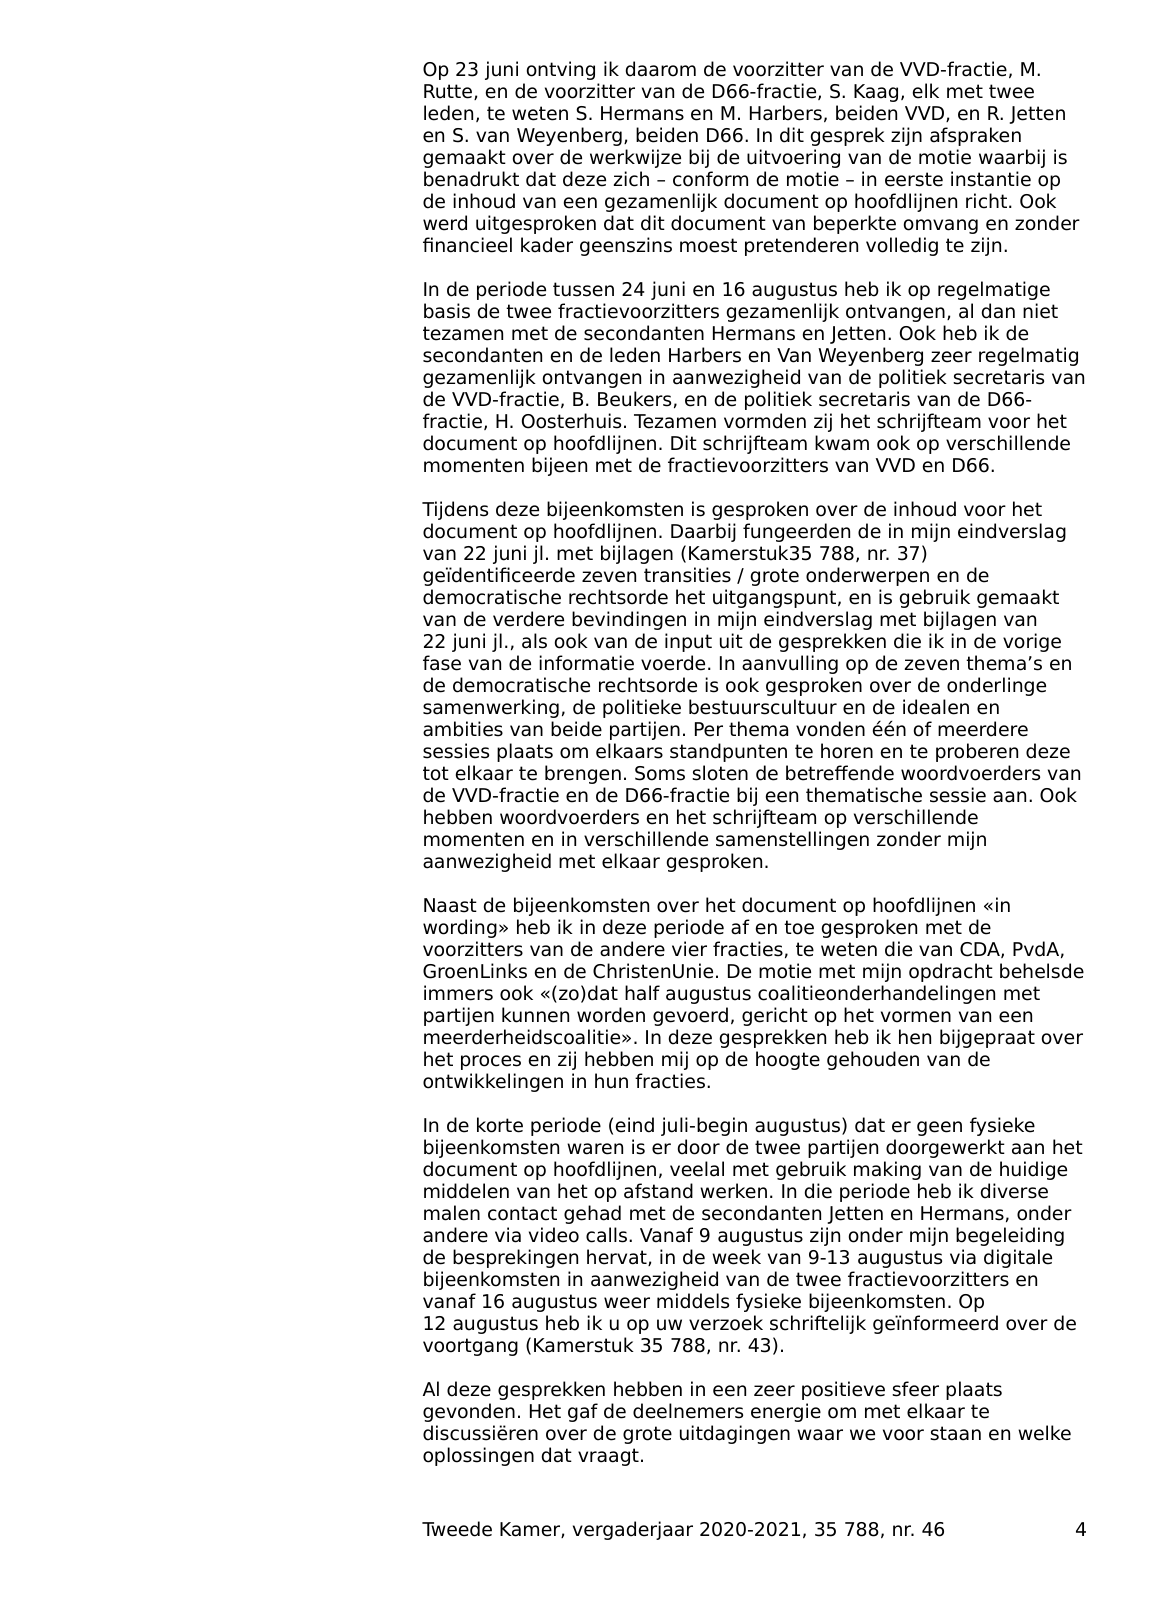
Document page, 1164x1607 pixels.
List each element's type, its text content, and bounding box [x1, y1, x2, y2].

text Tijdens deze bijeenkomsten is gesproken over de inhoud voor het document op hoofdlijnen. Daarbij fungeerden de in mijn eindverslag van 22 juni jl. met bijlagen (Kamerstuk35 788, nr. 37) geïdentificeerde zeven transities / grote onderwerpen en de democratische rechtsorde het uitgangspunt, en is gebruik gemaakt van de verdere bevindingen in mijn eindverslag met bijlagen van 22 juni jl., als ook van de input uit de gesprekken die ik in de vorige fase van de informatie voerde. In aanvulling op de zeven thema’s en de democratische rechtsorde is ook gesproken over de onderlinge samenwerking, de politieke bestuurscultuur en de idealen en ambities van beide partijen. Per thema vonden één of meerdere sessies plaats om elkaars standpunten te horen en te proberen deze tot elkaar te brengen. Soms sloten de betreffende woordvoerders van de VVD-fractie en de D66-fractie bij een thematische sessie aan. Ook hebben woordvoerders en het schrijfteam op verschillende momenten en in verschillende samenstellingen zonder mijn aanwezigheid met elkaar gesproken. [422, 499, 1087, 873]
text Op 23 juni ontving ik daarom de voorzitter van de VVD-fractie, M. Rutte, en de voorzitter van de D66-fractie, S. Kaag, elk met twee leden, te weten S. Hermans en M. Harbers, beiden VVD, en R. Jetten en S. van Weyenberg, beiden D66. In dit gesprek zijn afspraken gemaakt over de werkwijze bij de uitvoering van de motie waarbij is benadrukt dat deze zich – conform de motie – in eerste instantie op de inhoud van een gezamenlijk document op hoofdlijnen richt. Ook werd uitgesproken dat dit document van beperkte omvang en zonder financieel kader geenszins moest pretenderen volledig te zijn. [422, 59, 1087, 257]
text In de korte periode (eind juli-begin augustus) dat er geen fysieke bijeenkomsten waren is er door de twee partijen doorgewerkt aan het document op hoofdlijnen, veelal met gebruik making van de huidige middelen van het op afstand werken. In die periode heb ik diverse malen contact gehad met de secondanten Jetten en Hermans, onder andere via video calls. Vanaf 9 augustus zijn onder mijn begeleiding de besprekingen hervat, in de week van 9-13 augustus via digitale bijeenkomsten in aanwezigheid van de twee fractievoorzitters en vanaf 16 augustus weer middels fysieke bijeenkomsten. Op 12 augustus heb ik u op uw verzoek schriftelijk geïnformeerd over de voortgang (Kamerstuk 35 788, nr. 43). [422, 1115, 1087, 1357]
text Al deze gesprekken hebben in een zeer positieve sfeer plaats gevonden. Het gaf de deelnemers energie om met elkaar te discussiëren over de grote uitdagingen waar we voor staan en welke oplossingen dat vraagt. [422, 1379, 1087, 1467]
text Naast de bijeenkomsten over het document op hoofdlijnen «in wording» heb ik in deze periode af en toe gesproken met de voorzitters van de andere vier fracties, te weten die van CDA, PvdA, GroenLinks en de ChristenUnie. De motie met mijn opdracht behelsde immers ook «(zo)dat half augustus coalitieonderhandelingen met partijen kunnen worden gevoerd, gericht op het vormen van een meerderheidscoalitie». In deze gesprekken heb ik hen bijgepraat over het proces en zij hebben mij op de hoogte gehouden van de ontwikkelingen in hun fracties. [422, 895, 1087, 1093]
text In de periode tussen 24 juni en 16 augustus heb ik op regelmatige basis de twee fractievoorzitters gezamenlijk ontvangen, al dan niet tezamen met de secondanten Hermans en Jetten. Ook heb ik de secondanten en de leden Harbers en Van Weyenberg zeer regelmatig gezamenlijk ontvangen in aanwezigheid van de politiek secretaris van de VVD-fractie, B. Beukers, en de politiek secretaris van de D66-fractie, H. Oosterhuis. Tezamen vormden zij het schrijfteam voor het document op hoofdlijnen. Dit schrijfteam kwam ook op verschillende momenten bijeen met de fractievoorzitters van VVD en D66. [422, 279, 1087, 477]
